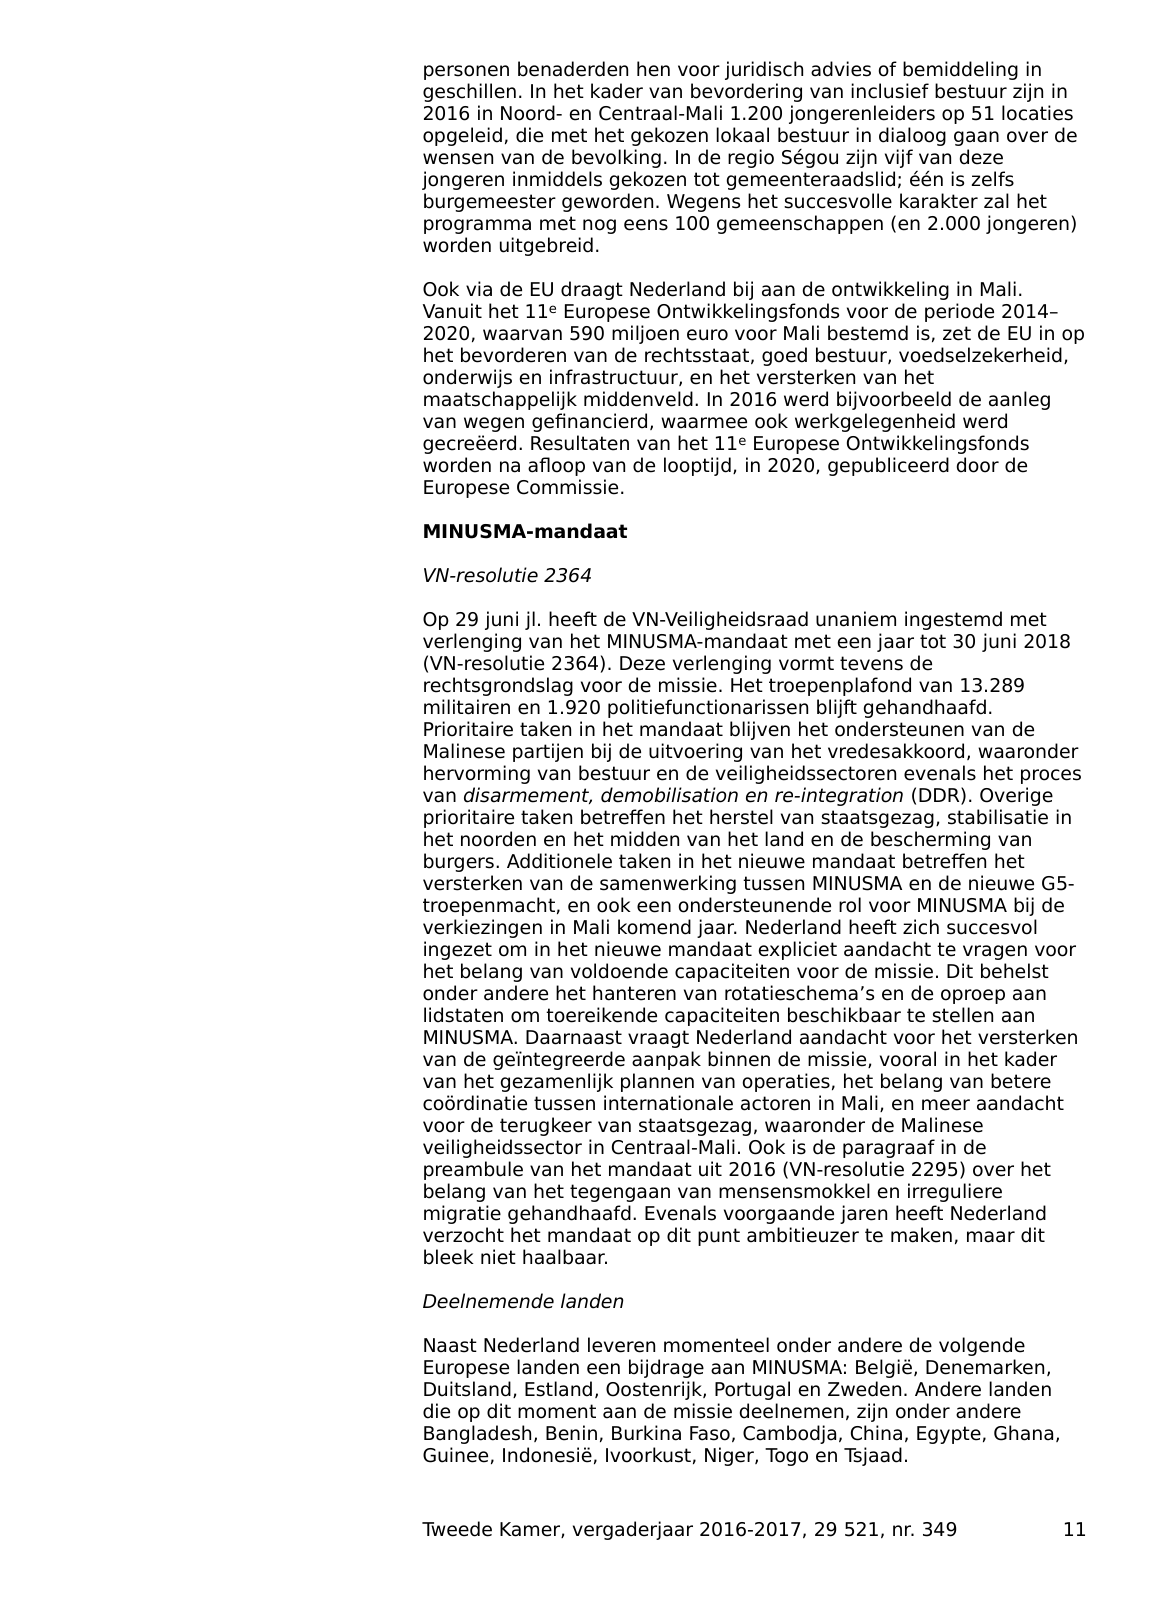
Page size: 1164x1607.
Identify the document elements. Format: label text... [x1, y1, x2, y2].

subtitle Deelnemende landen [422, 1291, 1087, 1313]
subtitle MINUSMA-mandaat [422, 521, 1087, 543]
text Op 29 juni jl. heeft de VN-Veiligheidsraad unaniem ingestemd met verlenging van het MINUSMA-mandaat met een jaar tot 30 juni 2018 (VN-resolutie 2364). Deze verlenging vormt tevens de rechtsgrondslag voor de missie. Het troepenplafond van 13.289 militairen en 1.920 politiefunctionarissen blijft gehandhaafd. Prioritaire taken in het mandaat blijven het ondersteunen van de Malinese partijen bij de uitvoering van het vredesakkoord, waaronder hervorming van bestuur en de veiligheidssectoren evenals het proces van disarmement, demobilisation en re-integration (DDR). Overige prioritaire taken betreffen het herstel van staatsgezag, stabilisatie in het noorden en het midden van het land en de bescherming van burgers. Additionele taken in het nieuwe mandaat betreffen het versterken van de samenwerking tussen MINUSMA en de nieuwe G5-troepenmacht, en ook een ondersteunende rol voor MINUSMA bij de verkiezingen in Mali komend jaar. Nederland heeft zich succesvol ingezet om in het nieuwe mandaat expliciet aandacht te vragen voor het belang van voldoende capaciteiten voor de missie. Dit behelst onder andere het hanteren van rotatieschema’s en de oproep aan lidstaten om toereikende capaciteiten beschikbaar te stellen aan MINUSMA. Daarnaast vraagt Nederland aandacht voor het versterken van de geïntegreerde aanpak binnen de missie, vooral in het kader van het gezamenlijk plannen van operaties, het belang van betere coördinatie tussen internationale actoren in Mali, en meer aandacht voor de terugkeer van staatsgezag, waaronder de Malinese veiligheidssector in Centraal-Mali. Ook is de paragraaf in de preambule van het mandaat uit 2016 (VN-resolutie 2295) over het belang van het tegengaan van mensensmokkel en irreguliere migratie gehandhaafd. Evenals voorgaande jaren heeft Nederland verzocht het mandaat op dit punt ambitieuzer te maken, maar dit bleek niet haalbaar. [422, 609, 1087, 1269]
text Naast Nederland leveren momenteel onder andere de volgende Europese landen een bijdrage aan MINUSMA: België, Denemarken, Duitsland, Estland, Oostenrijk, Portugal en Zweden. Andere landen die op dit moment aan de missie deelnemen, zijn onder andere Bangladesh, Benin, Burkina Faso, Cambodja, China, Egypte, Ghana, Guinee, Indonesië, Ivoorkust, Niger, Togo en Tsjaad. [422, 1335, 1087, 1467]
text personen benaderden hen voor juridisch advies of bemiddeling in geschillen. In het kader van bevordering van inclusief bestuur zijn in 2016 in Noord- en Centraal-Mali 1.200 jongerenleiders op 51 locaties opgeleid, die met het gekozen lokaal bestuur in dialoog gaan over de wensen van de bevolking. In de regio Ségou zijn vijf van deze jongeren inmiddels gekozen tot gemeenteraadslid; één is zelfs burgemeester geworden. Wegens het succesvolle karakter zal het programma met nog eens 100 gemeenschappen (en 2.000 jongeren) worden uitgebreid. [422, 59, 1087, 257]
text Ook via de EU draagt Nederland bij aan de ontwikkeling in Mali. Vanuit het 11e Europese Ontwikkelingsfonds voor de periode 2014–2020, waarvan 590 miljoen euro voor Mali bestemd is, zet de EU in op het bevorderen van de rechtsstaat, goed bestuur, voedselzekerheid, onderwijs en infrastructuur, en het versterken van het maatschappelijk middenveld. In 2016 werd bijvoorbeeld de aanleg van wegen gefinancierd, waarmee ook werkgelegenheid werd gecreëerd. Resultaten van het 11e Europese Ontwikkelingsfonds worden na afloop van de looptijd, in 2020, gepubliceerd door de Europese Commissie. [422, 279, 1087, 499]
subtitle VN-resolutie 2364 [422, 565, 1087, 587]
